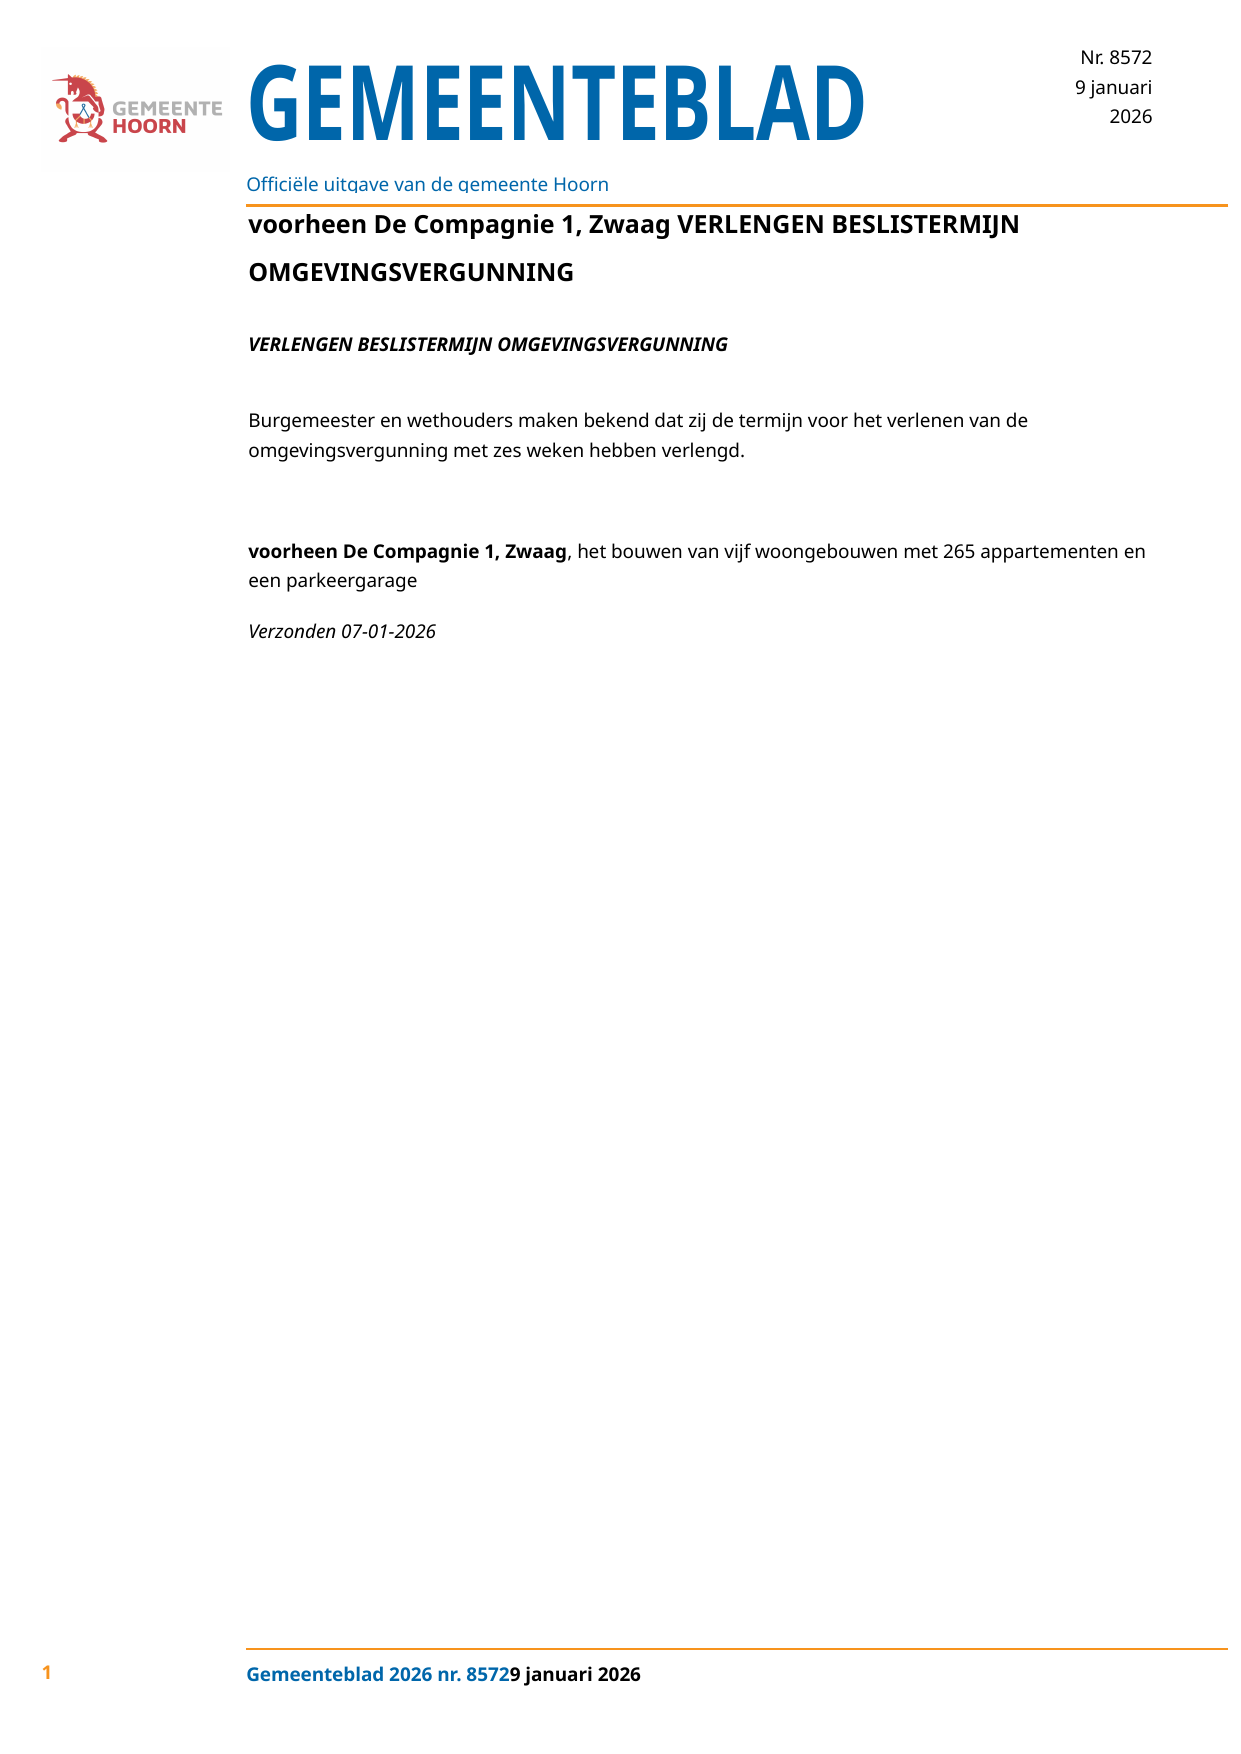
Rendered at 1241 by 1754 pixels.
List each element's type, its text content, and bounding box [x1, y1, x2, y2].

text voorheen De Compagnie 1, Zwaag VERLENGEN BESLISTERMIJN OMGEVINGSVERGUNNING [248, 207, 1152, 288]
text Burgemeester en wethouders maken bekend dat zij de termijn voor het verlenen van de omgevingsvergunning met zes weken hebben verlengd. [248, 408, 1152, 463]
picture [41, 47, 231, 172]
text voorheen De Compagnie 1, Zwaag, het bouwen van vijf woongebouwen met 265 appartementen en een parkeergarage [248, 538, 1152, 593]
text Verzonden 07-01-2026 [248, 618, 1152, 644]
text VERLENGEN BESLISTERMIJN OMGEVINGSVERGUNNING [248, 331, 1152, 357]
